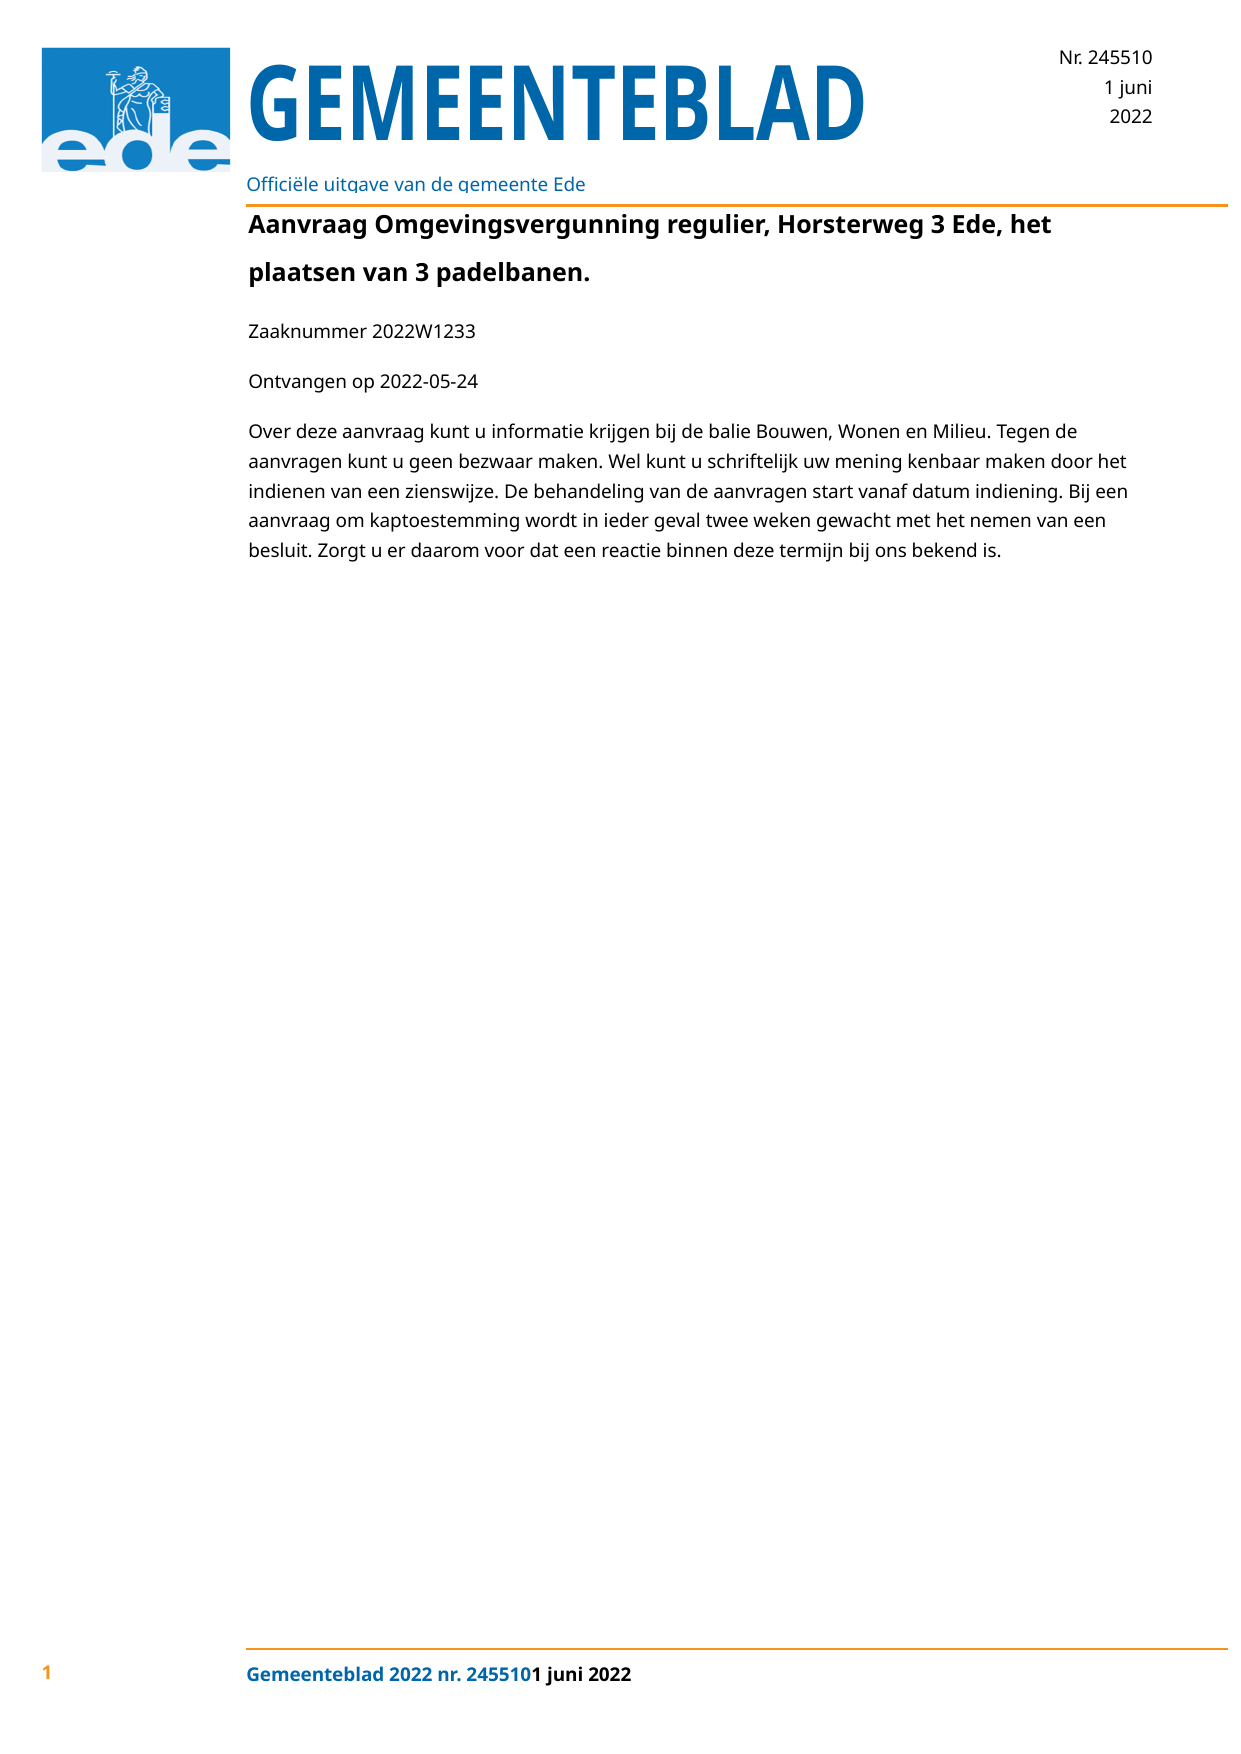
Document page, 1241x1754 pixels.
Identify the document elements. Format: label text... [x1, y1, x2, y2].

text Over deze aanvraag kunt u informatie krijgen bij de balie Bouwen, Wonen en Milieu. Tegen de aanvragen kunt u geen bezwaar maken. Wel kunt u schriftelijk uw mening kenbaar maken door het indienen van een zienswijze. De behandeling van de aanvragen start vanaf datum indiening. Bij een aanvraag om kaptoestemming wordt in ieder geval twee weken gewacht met het nemen van een besluit. Zorgt u er daarom voor dat een reactie binnen deze termijn bij ons bekend is. [248, 419, 1152, 563]
text Aanvraag Omgevingsvergunning regulier, Horsterweg 3 Ede, het plaatsen van 3 padelbanen. [248, 207, 1152, 288]
text Zaaknummer 2022W1233 [248, 318, 1152, 344]
picture [41, 47, 231, 172]
text Ontvangen op 2022-05-24 [248, 368, 1152, 394]
